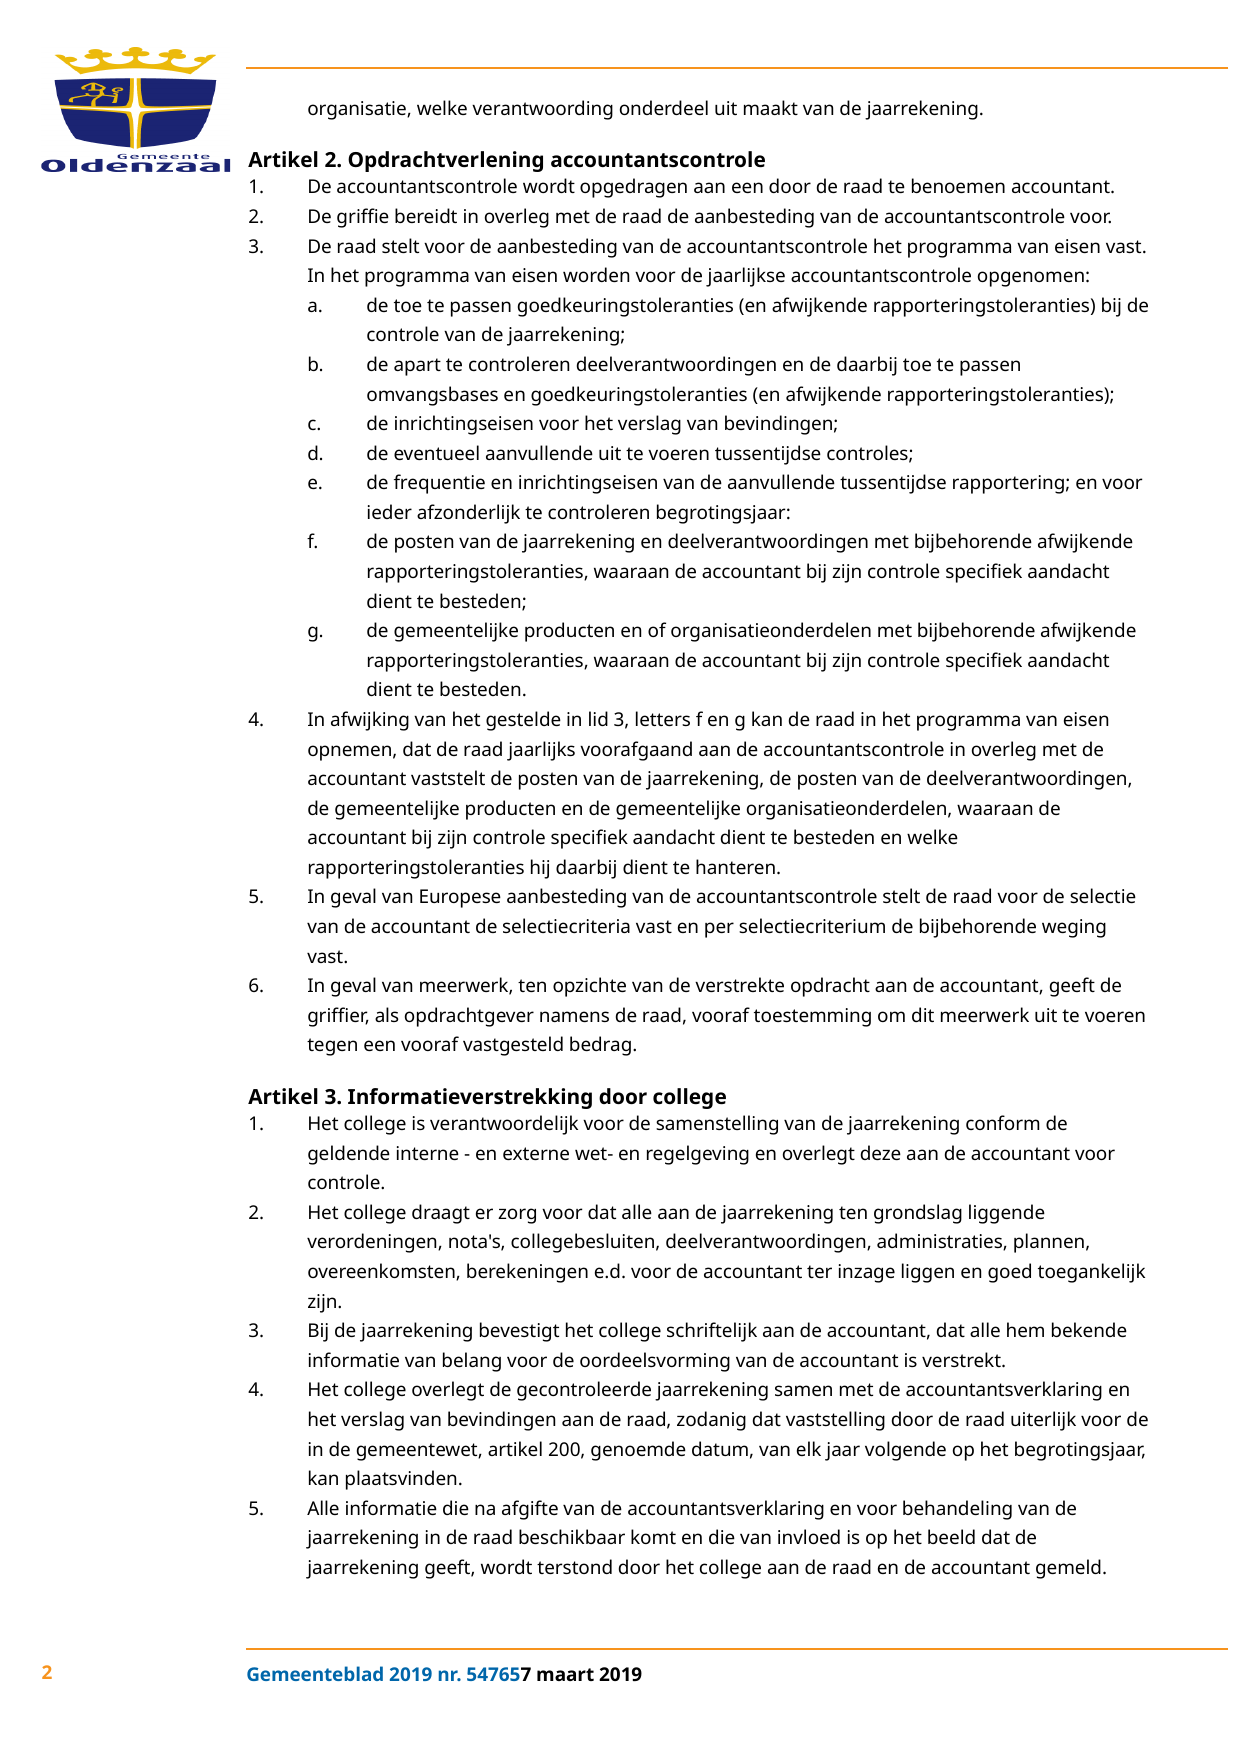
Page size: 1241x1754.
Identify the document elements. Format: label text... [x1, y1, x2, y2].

list de toe te passen goedkeuringstoleranties (en afwijkende rapporteringstoleranties) bij de controle van de jaarrekening; [307, 292, 1152, 347]
list De griffie bereidt in overleg met de raad de aanbesteding van de accountantscontrole voor. [248, 203, 1152, 229]
list de apart te controleren deelverantwoordingen en de daarbij toe te passen omvangsbases en goedkeuringstoleranties (en afwijkende rapporteringstoleranties); [307, 351, 1152, 406]
list In het programma van eisen worden voor de jaarlijkse accountantscontrole opgenomen: [248, 262, 1152, 288]
list de posten van de jaarrekening en deelverantwoordingen met bijbehorende afwijkende rapporteringstoleranties, waaraan de accountant bij zijn controle specifiek aandacht dient te besteden; [307, 529, 1152, 613]
list De accountantscontrole wordt opgedragen aan een door de raad te benoemen accountant. [248, 174, 1152, 199]
text Artikel 2. Opdrachtverlening accountantscontrole [248, 145, 1152, 174]
list Het college overlegt de gecontroleerde jaarrekening samen met de accountantsverklaring en het verslag van bevindingen aan de raad, zodanig dat vaststelling door de raad uiterlijk voor de in de gemeentewet, artikel 200, genoemde datum, van elk jaar volgende op het begrotingsjaar, kan plaatsvinden. [248, 1377, 1152, 1491]
list Alle informatie die na afgifte van de accountantsverklaring en voor behandeling van de jaarrekening in de raad beschikbaar komt en die van invloed is op het beeld dat de jaarrekening geeft, wordt terstond door het college aan de raad en de accountant gemeld. [248, 1495, 1152, 1580]
list In geval van Europese aanbesteding van de accountantscontrole stelt de raad voor de selectie van de accountant de selectiecriteria vast en per selectiecriterium de bijbehorende weging vast. [248, 884, 1152, 968]
list In geval van meerwerk, ten opzichte van de verstrekte opdracht aan de accountant, geeft de griffier, als opdrachtgever namens de raad, vooraf toestemming om dit meerwerk uit te voeren tegen een vooraf vastgesteld bedrag. [248, 972, 1152, 1057]
list de inrichtingseisen voor het verslag van bevindingen; [307, 410, 1152, 436]
text Artikel 3. Informatieverstrekking door college [248, 1082, 1152, 1110]
list In afwijking van het gestelde in lid 3, letters f en g kan de raad in het programma van eisen opnemen, dat de raad jaarlijks voorafgaand aan de accountantscontrole in overleg met de accountant vaststelt de posten van de jaarrekening, de posten van de deelverantwoordingen, de gemeentelijke producten en de gemeentelijke organisatieonderdelen, waaraan de accountant bij zijn controle specifiek aandacht dient te besteden en welke rapporteringstoleranties hij daarbij dient te hanteren. [248, 706, 1152, 880]
list de eventueel aanvullende uit te voeren tussentijdse controles; [307, 440, 1152, 466]
picture [41, 47, 231, 172]
list Het college draagt er zorg voor dat alle aan de jaarrekening ten grondslag liggende verordeningen, nota's, collegebesluiten, deelverantwoordingen, administraties, plannen, overeenkomsten, berekeningen e.d. voor de accountant ter inzage liggen en goed toegankelijk zijn. [248, 1199, 1152, 1314]
list de gemeentelijke producten en of organisatieonderdelen met bijbehorende afwijkende rapporteringstoleranties, waaraan de accountant bij zijn controle specifiek aandacht dient te besteden. [307, 617, 1152, 702]
list Bij de jaarrekening bevestigt het college schriftelijk aan de accountant, dat alle hem bekende informatie van belang voor de oordeelsvorming van de accountant is verstrekt. [248, 1317, 1152, 1373]
list de frequentie en inrichtingseisen van de aanvullende tussentijdse rapportering; en voor ieder afzonderlijk te controleren begrotingsjaar: [307, 469, 1152, 525]
list De raad stelt voor de aanbesteding van de accountantscontrole het programma van eisen vast. [248, 233, 1152, 258]
list Het college is verantwoordelijk voor de samenstelling van de jaarrekening conform de geldende interne - en externe wet- en regelgeving en overlegt deze aan de accountant voor controle. [248, 1110, 1152, 1195]
list organisatie, welke verantwoording onderdeel uit maakt van de jaarrekening. [248, 95, 1152, 121]
